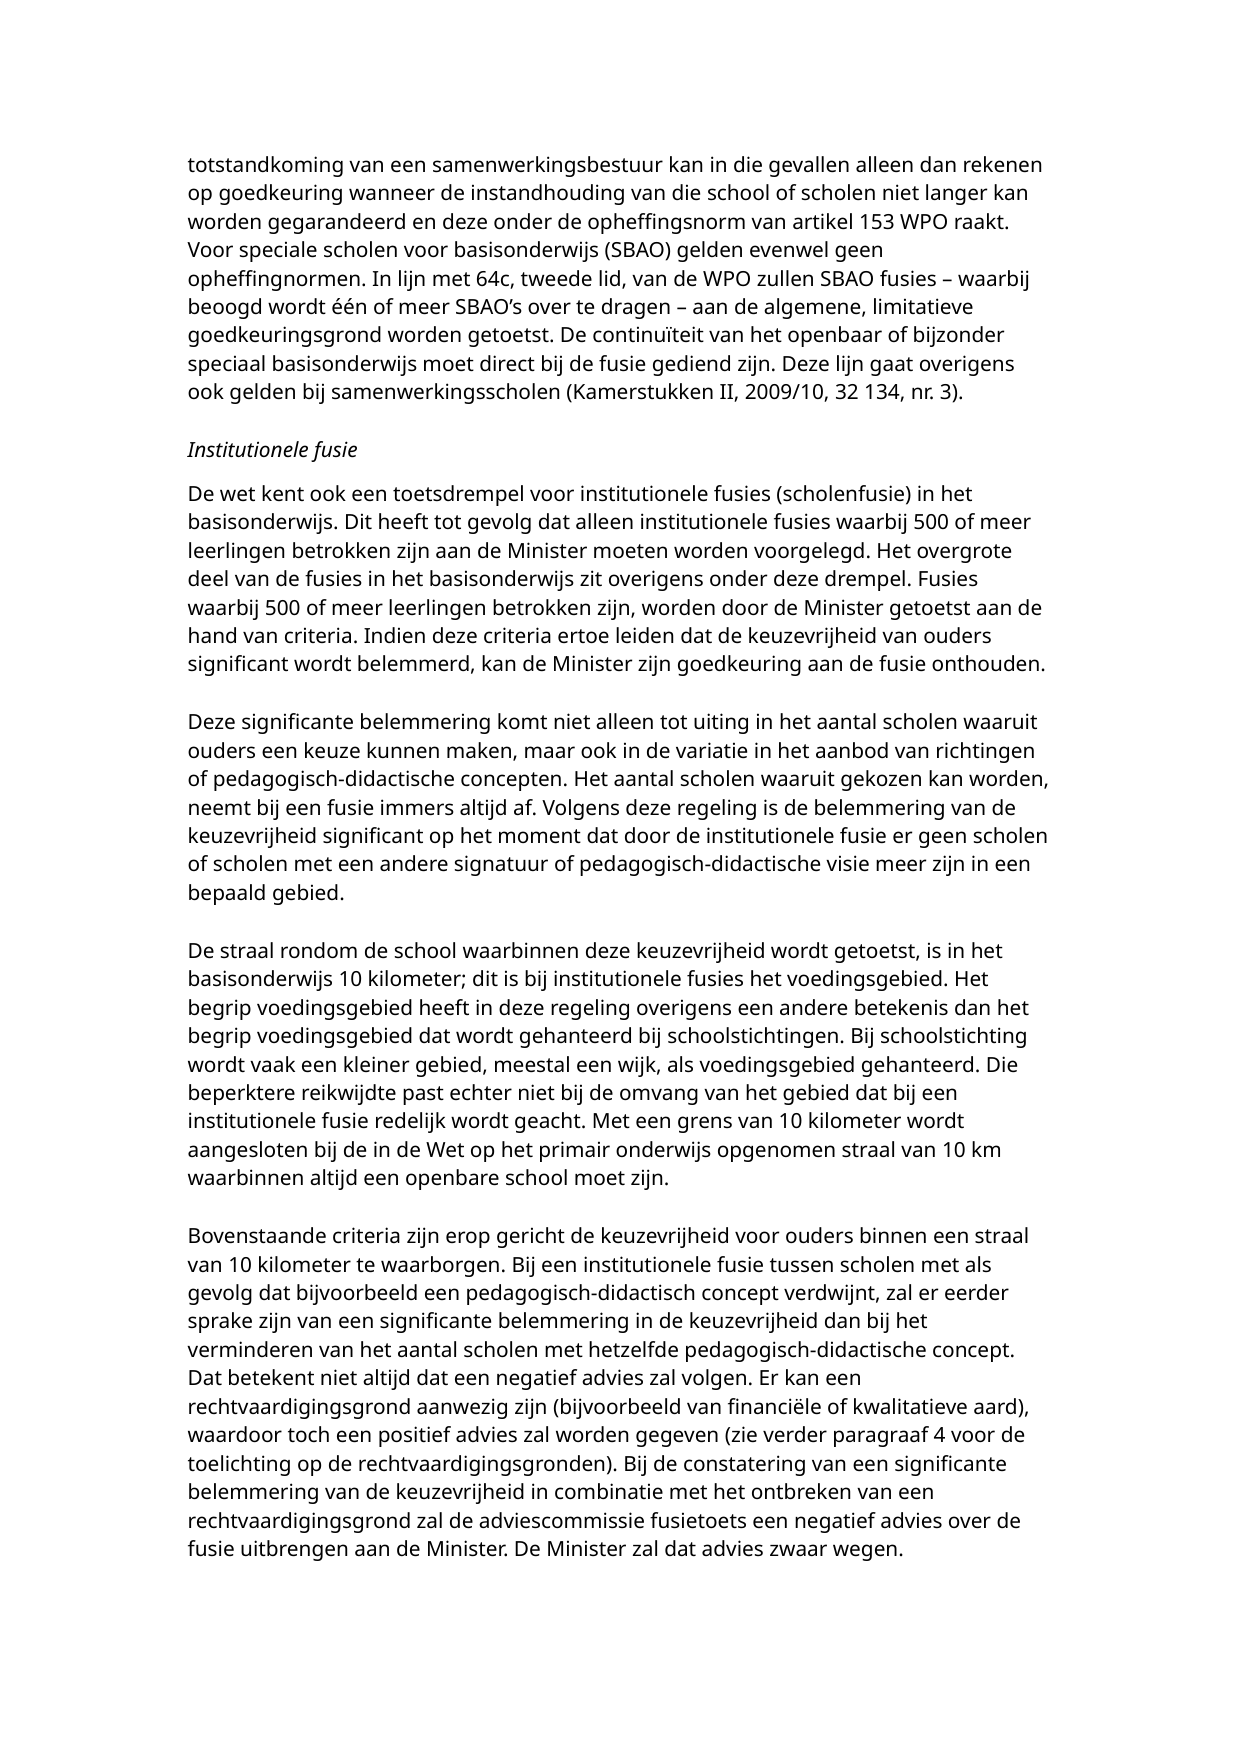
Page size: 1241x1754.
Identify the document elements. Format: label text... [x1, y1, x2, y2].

text Bovenstaande criteria zijn erop gericht de keuzevrijheid voor ouders binnen een straal van 10 kilometer te waarborgen. Bij een institutionele fusie tussen scholen met als gevolg dat bijvoorbeeld een pedagogisch-didactisch concept verdwijnt, zal er eerder sprake zijn van een significante belemmering in de keuzevrijheid dan bij het verminderen van het aantal scholen met hetzelfde pedagogisch-didactische concept. Dat betekent niet altijd dat een negatief advies zal volgen. Er kan een rechtvaardigingsgrond aanwezig zijn (bijvoorbeeld van financiële of kwalitatieve aard), waardoor toch een positief advies zal worden gegeven (zie verder paragraaf 4 voor de toelichting op de rechtvaardigingsgronden). Bij de constatering van een significante belemmering van de keuzevrijheid in combinatie met het ontbreken van een rechtvaardigingsgrond zal de adviescommissie fusietoets een negatief advies over de fusie uitbrengen aan de Minister. De Minister zal dat advies zwaar wegen. [187, 1221, 1053, 1563]
text De wet kent ook een toetsdrempel voor institutionele fusies (scholenfusie) in het basisonderwijs. Dit heeft tot gevolg dat alleen institutionele fusies waarbij 500 of meer leerlingen betrokken zijn aan de Minister moeten worden voorgelegd. Het overgrote deel van de fusies in het basisonderwijs zit overigens onder deze drempel. Fusies waarbij 500 of meer leerlingen betrokken zijn, worden door de Minister getoetst aan de hand van criteria. Indien deze criteria ertoe leiden dat de keuzevrijheid van ouders significant wordt belemmerd, kan de Minister zijn goedkeuring aan de fusie onthouden. [187, 479, 1053, 678]
text Institutionele fusie [187, 435, 1053, 464]
text Deze significante belemmering komt niet alleen tot uiting in het aantal scholen waaruit ouders een keuze kunnen maken, maar ook in de variatie in het aanbod van richtingen of pedagogisch-didactische concepten. Het aantal scholen waaruit gekozen kan worden, neemt bij een fusie immers altijd af. Volgens deze regeling is de belemmering van de keuzevrijheid significant op het moment dat door de institutionele fusie er geen scholen of scholen met een andere signatuur of pedagogisch-didactische visie meer zijn in een bepaald gebied. [187, 707, 1053, 906]
text totstandkoming van een samenwerkingsbestuur kan in die gevallen alleen dan rekenen op goedkeuring wanneer de instandhouding van die school of scholen niet langer kan worden gegarandeerd en deze onder de opheffingsnorm van artikel 153 WPO raakt. Voor speciale scholen voor basisonderwijs (SBAO) gelden evenwel geen opheffingnormen. In lijn met 64c, tweede lid, van de WPO zullen SBAO fusies – waarbij beoogd wordt één of meer SBAO’s over te dragen – aan de algemene, limitatieve goedkeuringsgrond worden getoetst. De continuïteit van het openbaar of bijzonder speciaal basisonderwijs moet direct bij de fusie gediend zijn. Deze lijn gaat overigens ook gelden bij samenwerkingsscholen (Kamerstukken II, 2009/10, 32 134, nr. 3). [187, 150, 1053, 406]
text De straal rondom de school waarbinnen deze keuzevrijheid wordt getoetst, is in het basisonderwijs 10 kilometer; dit is bij institutionele fusies het voedingsgebied. Het begrip voedingsgebied heeft in deze regeling overigens een andere betekenis dan het begrip voedingsgebied dat wordt gehanteerd bij schoolstichtingen. Bij schoolstichting wordt vaak een kleiner gebied, meestal een wijk, als voedingsgebied gehanteerd. Die beperktere reikwijdte past echter niet bij de omvang van het gebied dat bij een institutionele fusie redelijk wordt geacht. Met een grens van 10 kilometer wordt aangesloten bij de in de Wet op het primair onderwijs opgenomen straal van 10 km waarbinnen altijd een openbare school moet zijn. [187, 936, 1053, 1192]
